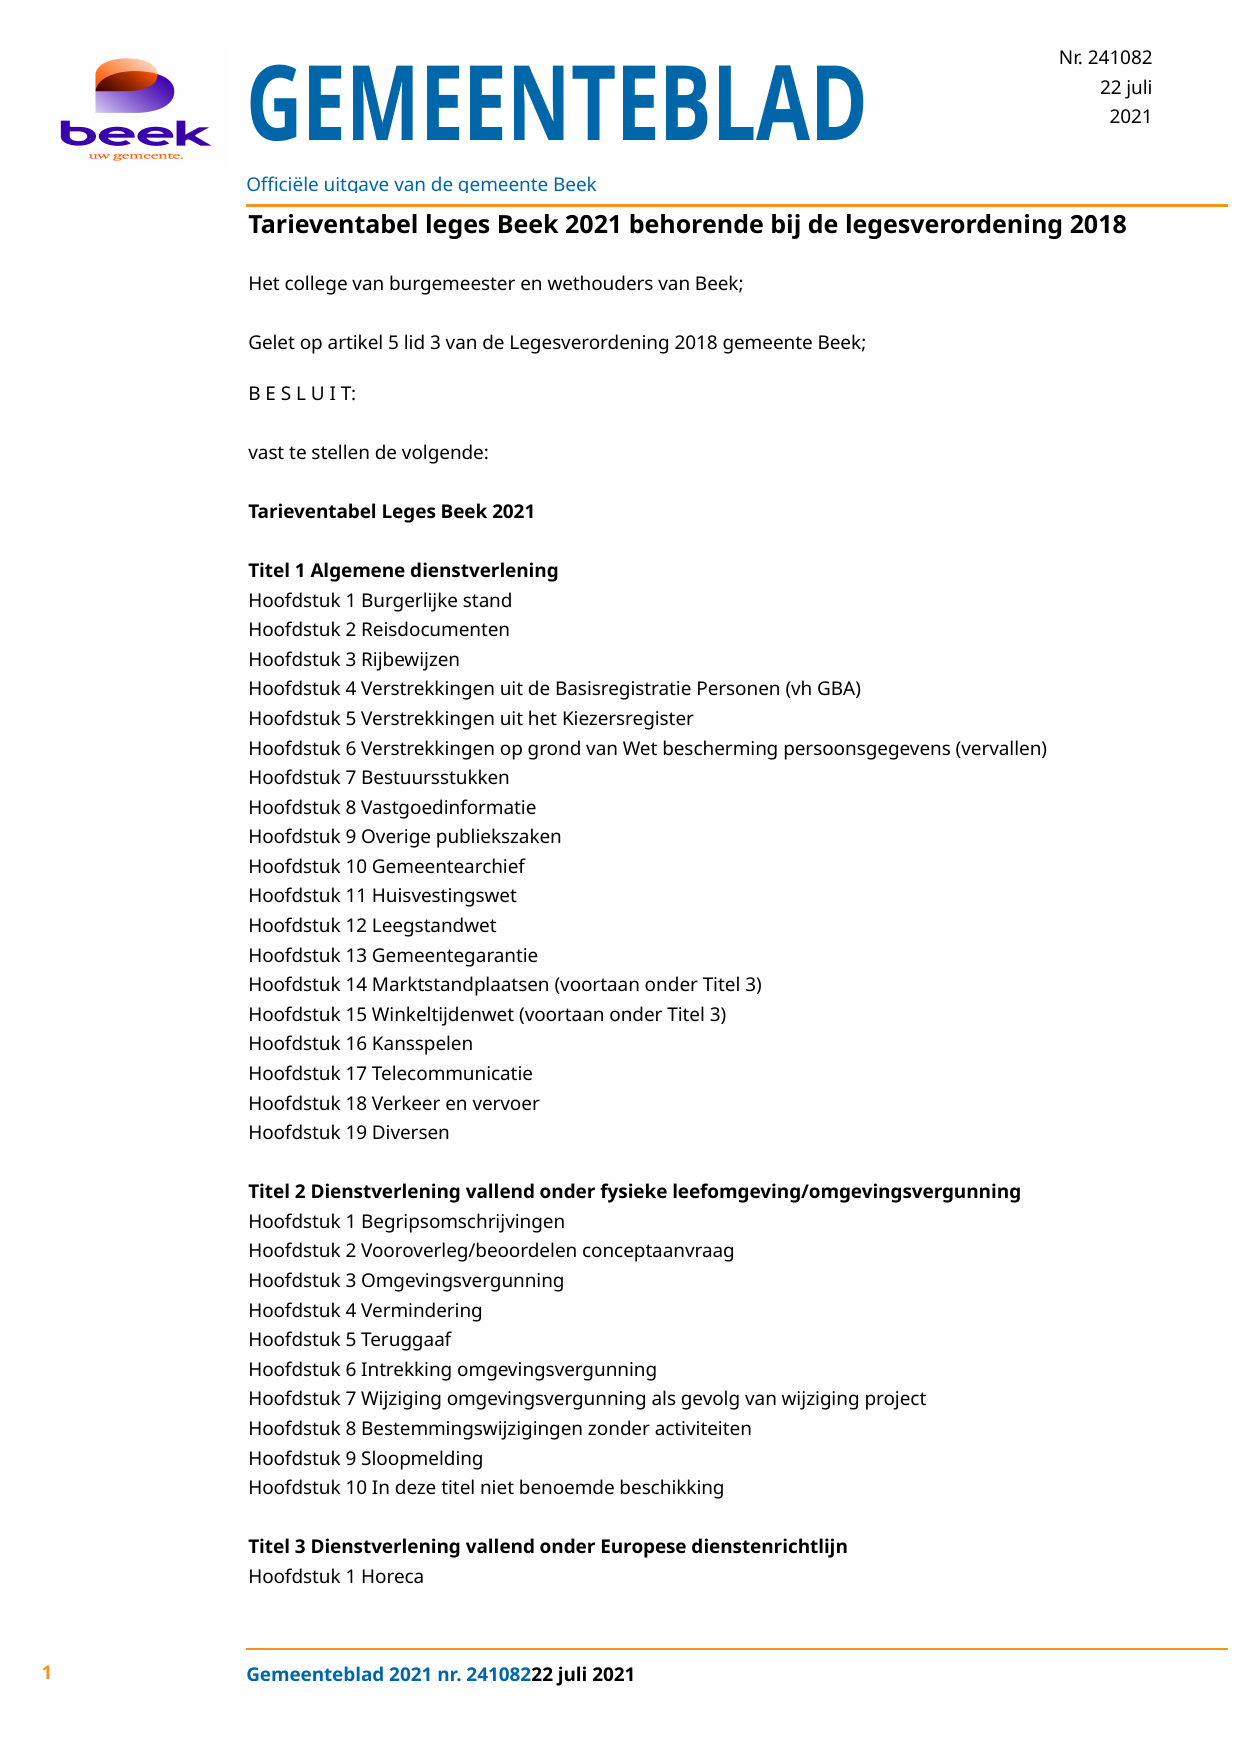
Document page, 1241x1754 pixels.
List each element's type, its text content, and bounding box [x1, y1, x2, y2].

text Hoofdstuk 7 Wijziging omgevingsvergunning als gevolg van wijziging project [248, 1386, 1152, 1411]
text Tarieventabel Leges Beek 2021 [248, 498, 1152, 524]
text Hoofdstuk 8 Vastgoedinformatie [248, 794, 1152, 820]
text Hoofdstuk 6 Verstrekkingen op grond van Wet bescherming persoonsgegevens (vervallen) [248, 735, 1152, 761]
text Hoofdstuk 1 Burgerlijke stand [248, 587, 1152, 613]
text Hoofdstuk 1 Horeca [248, 1563, 1152, 1589]
text Hoofdstuk 11 Huisvestingswet [248, 883, 1152, 908]
text Hoofdstuk 6 Intrekking omgevingsvergunning [248, 1356, 1152, 1382]
text Hoofdstuk 12 Leegstandwet [248, 912, 1152, 938]
text Hoofdstuk 9 Sloopmelding [248, 1445, 1152, 1471]
text Hoofdstuk 10 In deze titel niet benoemde beschikking [248, 1474, 1152, 1500]
text Hoofdstuk 4 Vermindering [248, 1297, 1152, 1323]
text Hoofdstuk 7 Bestuursstukken [248, 764, 1152, 790]
text Gelet op artikel 5 lid 3 van de Legesverordening 2018 gemeente Beek; [248, 329, 1152, 355]
text Titel 3 Dienstverlening vallend onder Europese dienstenrichtlijn [248, 1533, 1152, 1559]
text Hoofdstuk 14 Marktstandplaatsen (voortaan onder Titel 3) [248, 971, 1152, 997]
text Hoofdstuk 16 Kansspelen [248, 1031, 1152, 1056]
text Het college van burgemeester en wethouders van Beek; [248, 270, 1152, 296]
text Hoofdstuk 2 Vooroverleg/beoordelen conceptaanvraag [248, 1238, 1152, 1263]
text Hoofdstuk 4 Verstrekkingen uit de Basisregistratie Personen (vh GBA) [248, 676, 1152, 701]
text Titel 1 Algemene dienstverlening [248, 557, 1152, 583]
text Titel 2 Dienstverlening vallend onder fysieke leefomgeving/omgevingsvergunning [248, 1178, 1152, 1204]
text Hoofdstuk 10 Gemeentearchief [248, 853, 1152, 879]
text Hoofdstuk 2 Reisdocumenten [248, 616, 1152, 642]
text Hoofdstuk 3 Rijbewijzen [248, 646, 1152, 672]
text Hoofdstuk 17 Telecommunicatie [248, 1060, 1152, 1086]
picture [41, 47, 231, 172]
text Hoofdstuk 9 Overige publiekszaken [248, 823, 1152, 849]
text vast te stellen de volgende: [248, 439, 1152, 465]
text Hoofdstuk 5 Teruggaaf [248, 1326, 1152, 1352]
text Hoofdstuk 1 Begripsomschrijvingen [248, 1208, 1152, 1234]
text Hoofdstuk 8 Bestemmingswijzigingen zonder activiteiten [248, 1415, 1152, 1441]
text Hoofdstuk 13 Gemeentegarantie [248, 942, 1152, 968]
text Hoofdstuk 15 Winkeltijdenwet (voortaan onder Titel 3) [248, 1001, 1152, 1027]
text Hoofdstuk 19 Diversen [248, 1119, 1152, 1145]
text Hoofdstuk 5 Verstrekkingen uit het Kiezersregister [248, 705, 1152, 731]
text Tarieventabel leges Beek 2021 behorende bij de legesverordening 2018 [248, 207, 1152, 241]
text Hoofdstuk 18 Verkeer en vervoer [248, 1090, 1152, 1116]
text B E S L U I T: [248, 380, 1152, 406]
text Hoofdstuk 3 Omgevingsvergunning [248, 1267, 1152, 1293]
